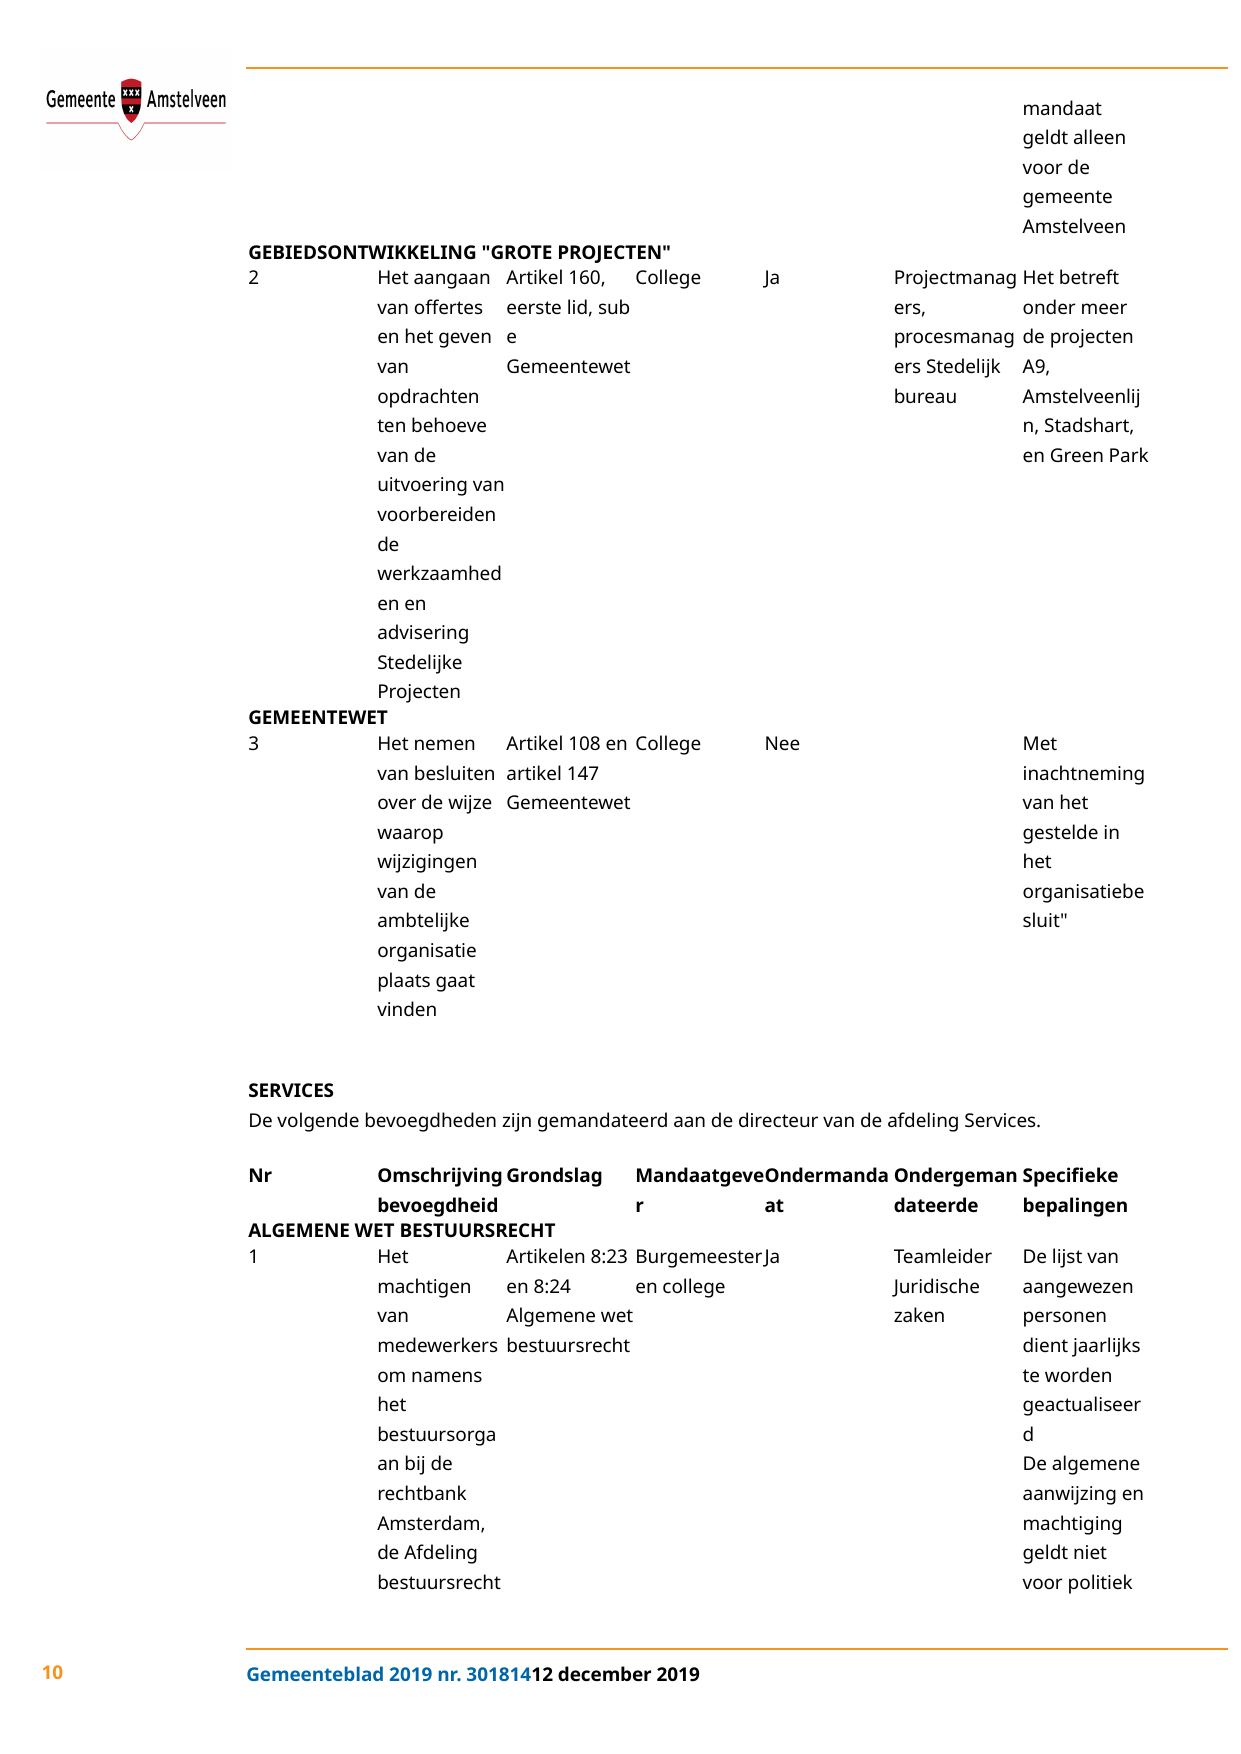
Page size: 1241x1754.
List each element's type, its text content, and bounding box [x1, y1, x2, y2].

table_cell Mandaatgever [635, 1163, 764, 1218]
table_cell ALGEMENE WET BESTUURSRECHT [248, 1218, 1152, 1243]
table_cell [248, 95, 377, 239]
table_cell Nee [764, 730, 893, 1022]
table_cell GEMEENTEWET [248, 705, 1152, 730]
table_cell Het aangaan van offertes en het geven van opdrachten ten behoeve van de uitvoering van voorbereidende werkzaamheden en advisering Stedelijke Projecten [377, 265, 506, 704]
table_cell SERVICES De volgende bevoegdheden zijn gemandateerd aan de directeur van de afdeling Services. [248, 1048, 1152, 1162]
table_cell Het machtigen van medewerkers om namens het bestuursorgaan bij de rechtbank Amsterdam, de Afdeling bestuursrecht [377, 1244, 506, 1594]
table_cell Teamleider Juridische zaken [894, 1244, 1022, 1594]
table_cell [248, 1022, 1152, 1048]
table_cell [894, 730, 1022, 1022]
table_cell Burgemeester en college [635, 1244, 764, 1594]
table_cell [894, 95, 1022, 239]
table_cell [377, 95, 506, 239]
table_cell Specifieke bepalingen [1023, 1163, 1152, 1218]
table_cell College [635, 265, 764, 704]
table_cell [764, 95, 893, 239]
table_cell Artikelen 8:23 en 8:24 Algemene wet bestuursrecht [506, 1244, 635, 1594]
table_cell Nr [248, 1163, 377, 1218]
table_cell [635, 95, 764, 239]
table_cell Ondermandaat [764, 1163, 893, 1218]
table_cell 2 [248, 265, 377, 704]
table_cell mandaat geldt alleen voor de gemeente Amstelveen [1023, 95, 1152, 239]
table_cell [506, 95, 635, 239]
picture [41, 47, 231, 172]
table_cell Omschrijving bevoegdheid [377, 1163, 506, 1218]
table_cell Ja [764, 265, 893, 704]
table_cell Artikel 160, eerste lid, sub e Gemeentewet [506, 265, 635, 704]
table_cell Ja [764, 1244, 893, 1594]
table_cell De lijst van aangewezen personen dient jaarlijks te worden geactualiseerd De algemene aanwijzing en machtiging geldt niet voor politiek [1023, 1244, 1152, 1594]
table_cell Grondslag [506, 1163, 635, 1218]
table_cell Met inachtneming van het gestelde in het organisatiebesluit" [1023, 730, 1152, 1022]
table_cell 3 [248, 730, 377, 1022]
table_cell Het nemen van besluiten over de wijze waarop wijzigingen van de ambtelijke organisatie plaats gaat vinden [377, 730, 506, 1022]
table_cell GEBIEDSONTWIKKELING "GROTE PROJECTEN" [248, 239, 1152, 264]
table_cell 1 [248, 1244, 377, 1594]
table_cell Ondergemandateerde [894, 1163, 1022, 1218]
table_cell Artikel 108 en artikel 147 Gemeentewet [506, 730, 635, 1022]
table_cell College [635, 730, 764, 1022]
table_cell Projectmanagers, procesmanagers Stedelijk bureau [894, 265, 1022, 704]
table_cell Het betreft onder meer de projecten A9, Amstelveenlijn, Stadshart, en Green Park [1023, 265, 1152, 704]
